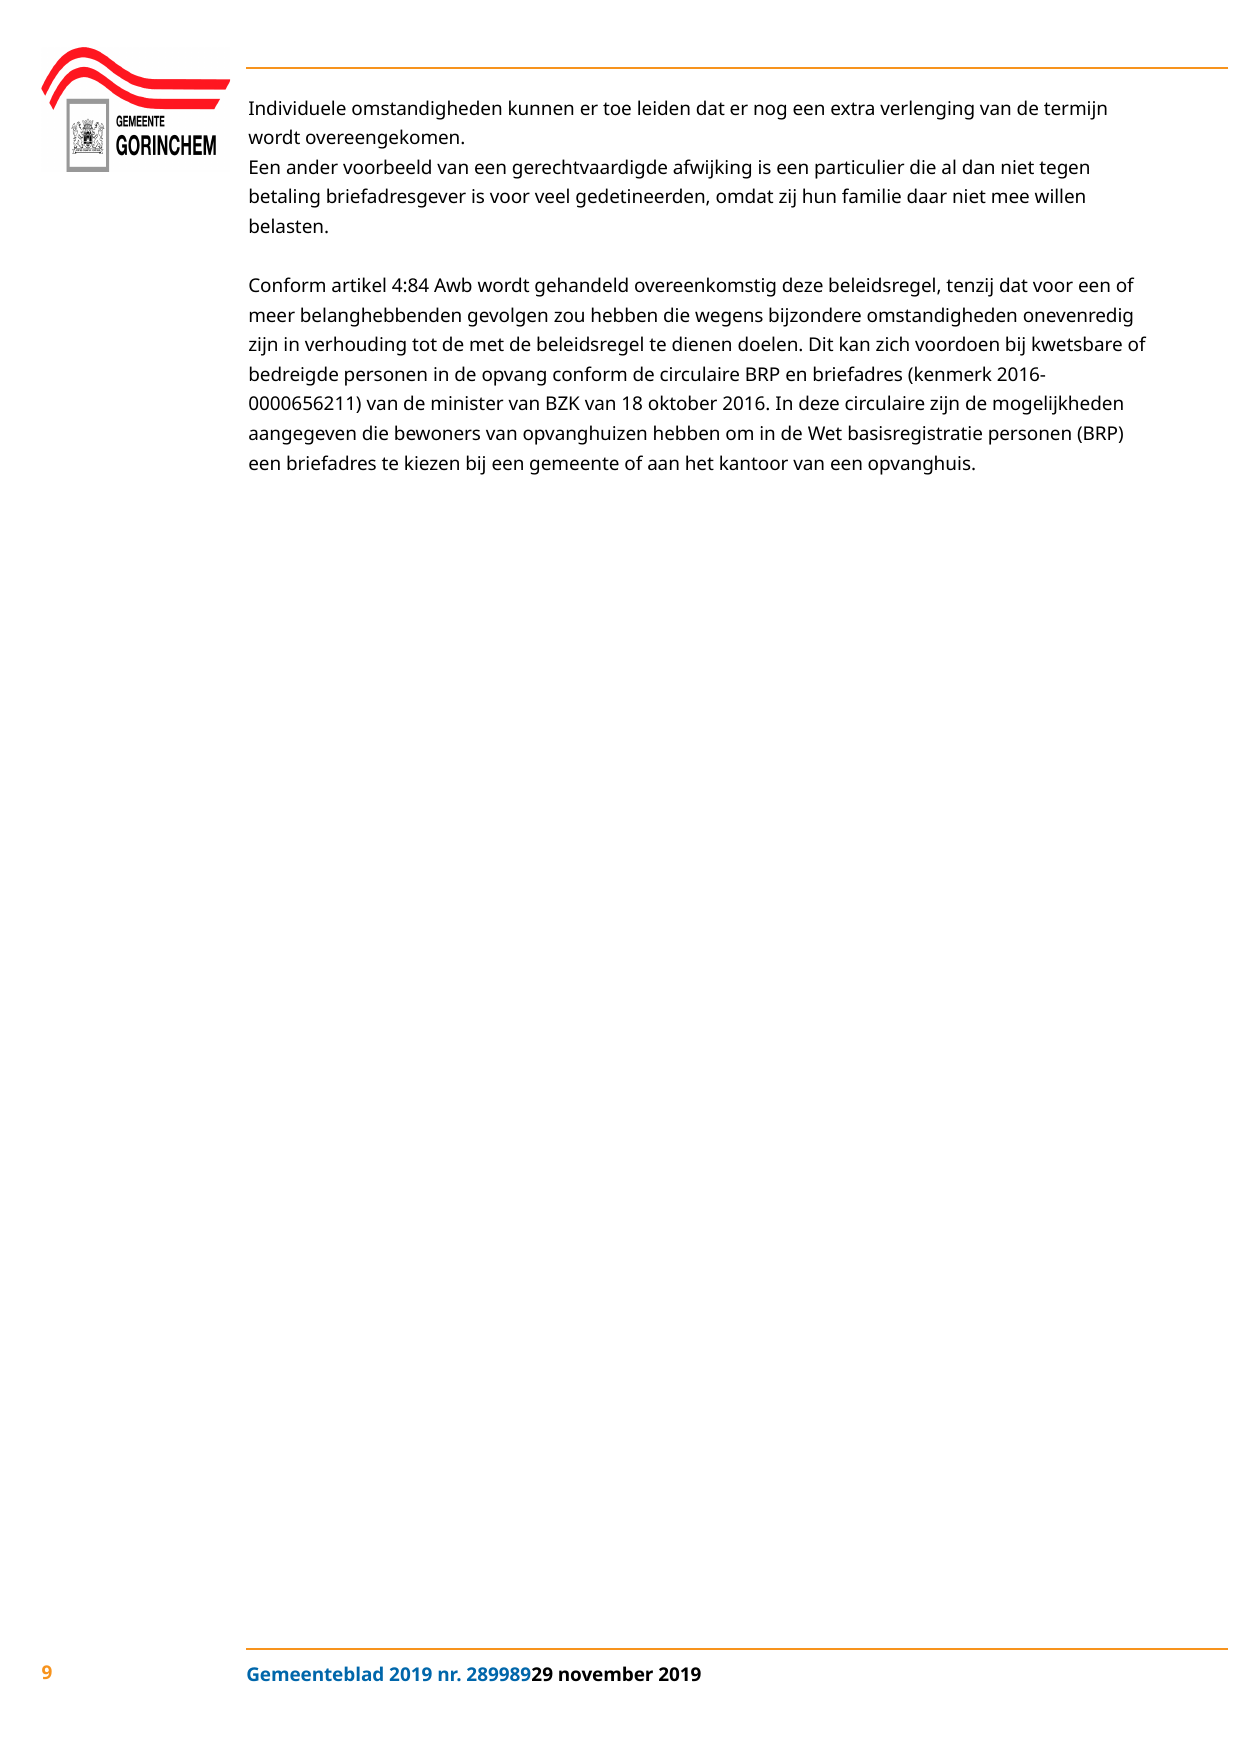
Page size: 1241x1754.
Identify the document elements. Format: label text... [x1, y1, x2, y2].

text Een ander voorbeeld van een gerechtvaardigde afwijking is een particulier die al dan niet tegen betaling briefadresgever is voor veel gedetineerden, omdat zij hun familie daar niet mee willen belasten. [248, 154, 1152, 239]
picture [41, 47, 231, 172]
text Individuele omstandigheden kunnen er toe leiden dat er nog een extra verlenging van de termijn wordt overeengekomen. [248, 95, 1152, 150]
text Conform artikel 4:84 Awb wordt gehandeld overeenkomstig deze beleidsregel, tenzij dat voor een of meer belanghebbenden gevolgen zou hebben die wegens bijzondere omstandigheden onevenredig zijn in verhouding tot de met de beleidsregel te dienen doelen. Dit kan zich voordoen bij kwetsbare of bedreigde personen in de opvang conform de circulaire BRP en briefadres (kenmerk 2016-0000656211) van de minister van BZK van 18 oktober 2016. In deze circulaire zijn de mogelijkheden aangegeven die bewoners van opvanghuizen hebben om in de Wet basisregistratie personen (BRP) een briefadres te kiezen bij een gemeente of aan het kantoor van een opvanghuis. [248, 272, 1152, 476]
